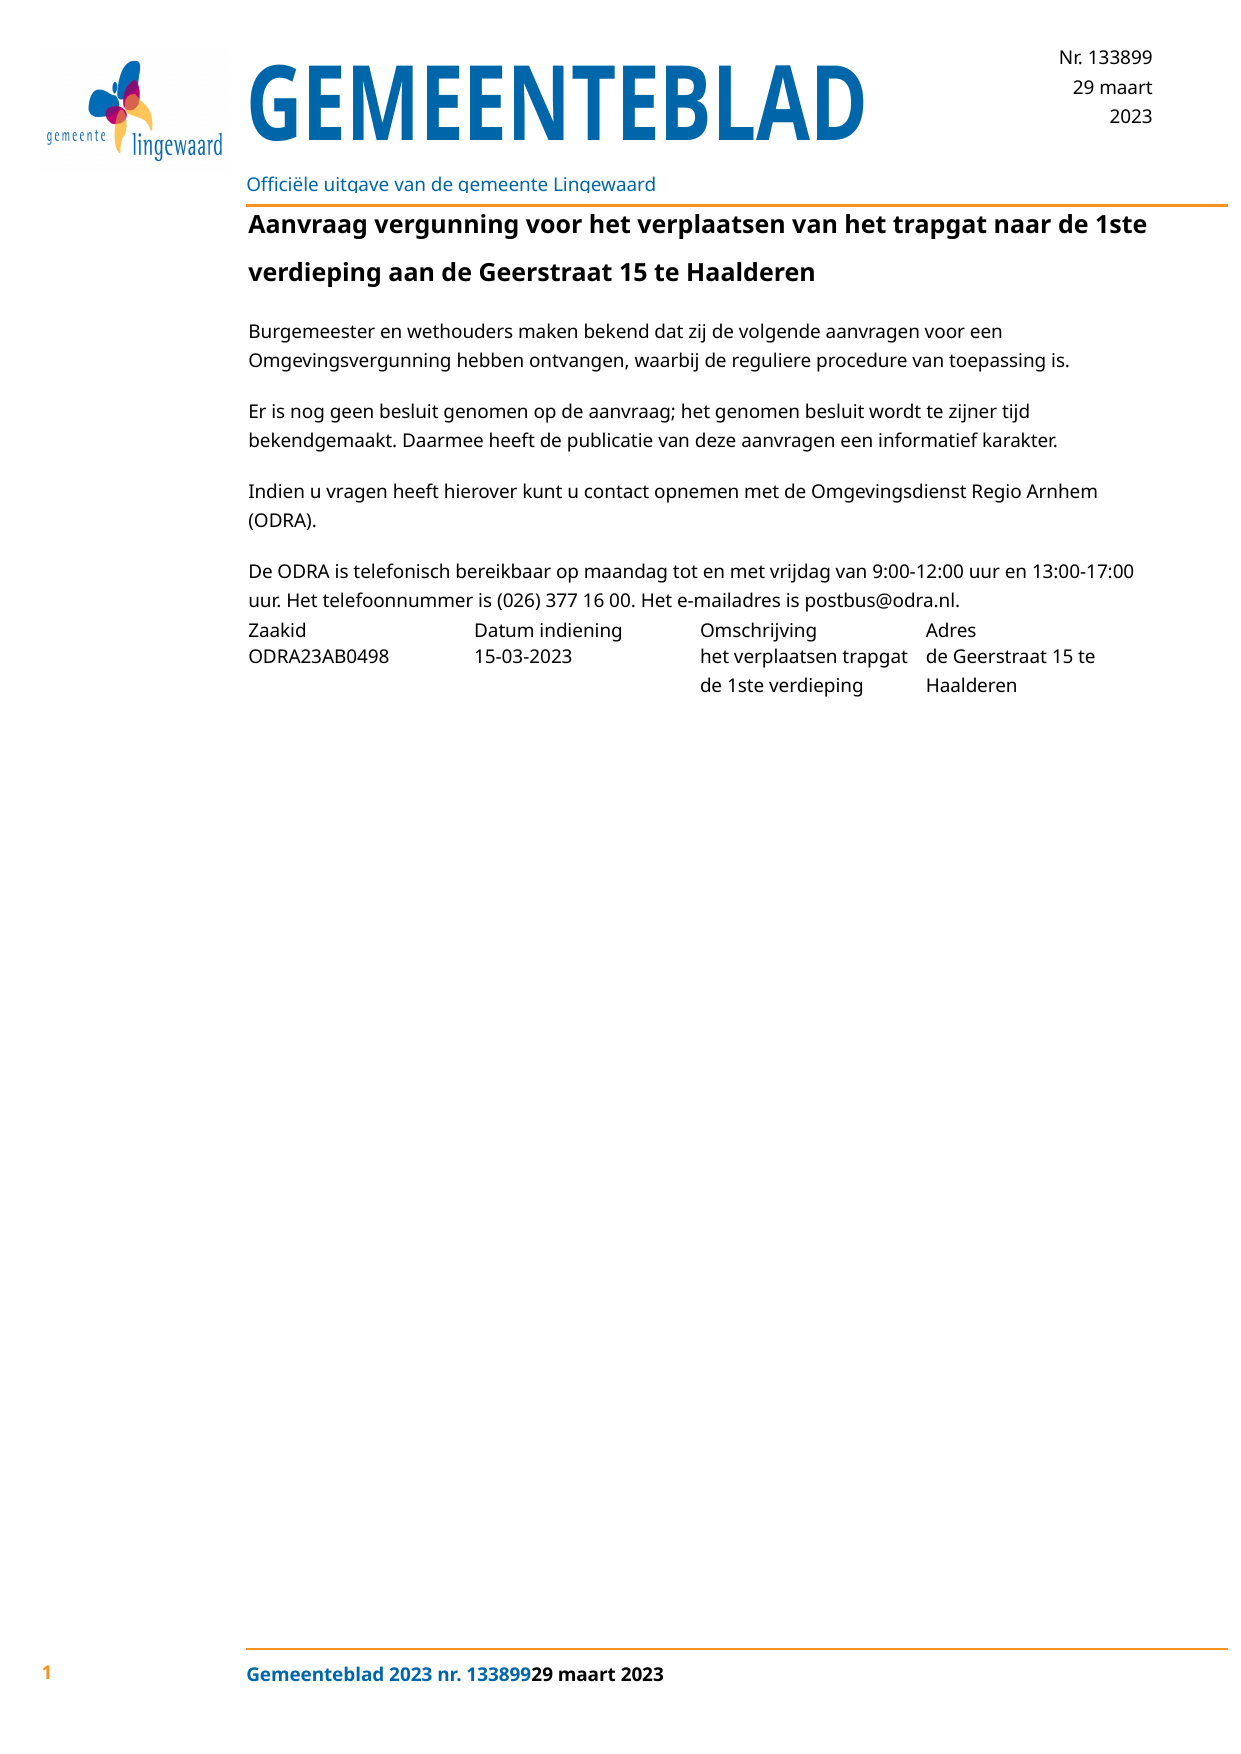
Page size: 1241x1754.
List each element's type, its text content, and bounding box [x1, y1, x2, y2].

text De ODRA is telefonisch bereikbaar op maandag tot en met vrijdag van 9:00-12:00 uur en 13:00-17:00 uur. Het telefoonnummer is (026) 377 16 00. Het e-mailadres is postbus@odra.nl. [248, 558, 1152, 613]
text Indien u vragen heeft hierover kunt u contact opnemen met de Omgevingsdienst Regio Arnhem (ODRA). [248, 478, 1152, 533]
table_header Omschrijving [700, 617, 926, 643]
picture [41, 47, 231, 172]
table_cell ODRA23AB0498 [248, 643, 474, 698]
text Er is nog geen besluit genomen op de aanvraag; het genomen besluit wordt te zijner tijd bekendgemaakt. Daarmee heeft de publicatie van deze aanvragen een informatief karakter. [248, 398, 1152, 453]
table_cell de Geerstraat 15 te Haalderen [926, 643, 1152, 698]
table_cell 15-03-2023 [474, 643, 700, 698]
table_header Zaakid [248, 617, 474, 643]
table_header Adres [926, 617, 1152, 643]
text Aanvraag vergunning voor het verplaatsen van het trapgat naar de 1ste verdieping aan de Geerstraat 15 te Haalderen [248, 207, 1152, 288]
text Burgemeester en wethouders maken bekend dat zij de volgende aanvragen voor een Omgevingsvergunning hebben ontvangen, waarbij de reguliere procedure van toepassing is. [248, 318, 1152, 373]
table_header Datum indiening [474, 617, 700, 643]
table_cell het verplaatsen trapgat de 1ste verdieping [700, 643, 926, 698]
